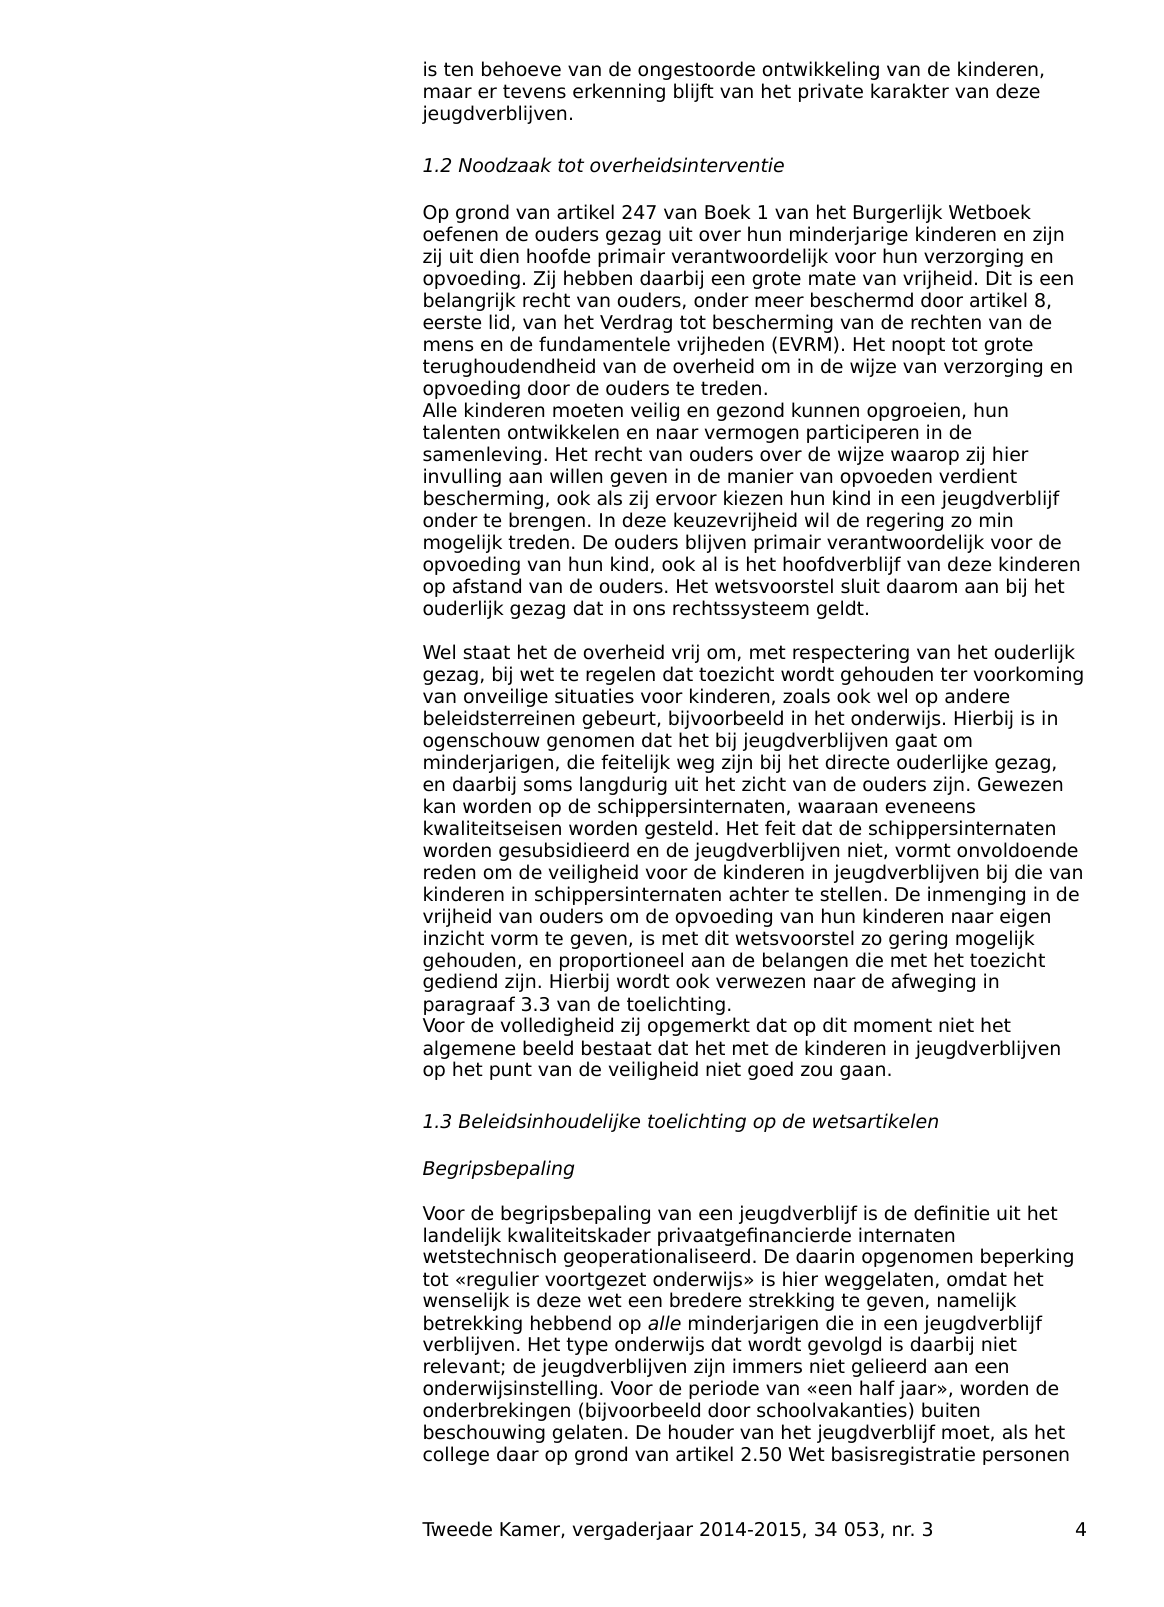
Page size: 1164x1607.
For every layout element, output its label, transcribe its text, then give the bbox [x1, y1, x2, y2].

subtitle 1.2 Noodzaak tot overheidsinterventie [422, 155, 1087, 177]
subtitle Begripsbepaling [422, 1158, 1087, 1180]
text Op grond van artikel 247 van Boek 1 van het Burgerlijk Wetboek oefenen de ouders gezag uit over hun minderjarige kinderen en zijn zij uit dien hoofde primair verantwoordelijk voor hun verzorging en opvoeding. Zij hebben daarbij een grote mate van vrijheid. Dit is een belangrijk recht van ouders, onder meer beschermd door artikel 8, eerste lid, van het Verdrag tot bescherming van de rechten van de mens en de fundamentele vrijheden (EVRM). Het noopt tot grote terughoudendheid van de overheid om in de wijze van verzorging en opvoeding door de ouders te treden. [422, 202, 1087, 400]
text Voor de begripsbepaling van een jeugdverblijf is de definitie uit het landelijk kwaliteitskader privaatgefinancierde internaten wetstechnisch geoperationaliseerd. De daarin opgenomen beperking tot «regulier voortgezet onderwijs» is hier weggelaten, omdat het wenselijk is deze wet een bredere strekking te geven, namelijk betrekking hebbend op alle minderjarigen die in een jeugdverblijf verblijven. Het type onderwijs dat wordt gevolgd is daarbij niet relevant; de jeugdverblijven zijn immers niet gelieerd aan een onderwijsinstelling. Voor de periode van «een half jaar», worden de onderbrekingen (bijvoorbeeld door schoolvakanties) buiten beschouwing gelaten. De houder van het jeugdverblijf moet, als het college daar op grond van artikel 2.50 Wet basisregistratie personen [422, 1202, 1087, 1466]
text is ten behoeve van de ongestoorde ontwikkeling van de kinderen, maar er tevens erkenning blijft van het private karakter van deze jeugdverblijven. [422, 59, 1087, 125]
text Voor de volledigheid zij opgemerkt dat op dit moment niet het algemene beeld bestaat dat het met de kinderen in jeugdverblijven op het punt van de veiligheid niet goed zou gaan. [422, 1015, 1087, 1081]
text Alle kinderen moeten veilig en gezond kunnen opgroeien, hun talenten ontwikkelen en naar vermogen participeren in de samenleving. Het recht van ouders over de wijze waarop zij hier invulling aan willen geven in de manier van opvoeden verdient bescherming, ook als zij ervoor kiezen hun kind in een jeugdverblijf onder te brengen. In deze keuzevrijheid wil de regering zo min mogelijk treden. De ouders blijven primair verantwoordelijk voor de opvoeding van hun kind, ook al is het hoofdverblijf van deze kinderen op afstand van de ouders. Het wetsvoorstel sluit daarom aan bij het ouderlijk gezag dat in ons rechtssysteem geldt. [422, 400, 1087, 619]
subtitle 1.3 Beleidsinhoudelijke toelichting op de wetsartikelen [422, 1111, 1087, 1133]
text Wel staat het de overheid vrij om, met respectering van het ouderlijk gezag, bij wet te regelen dat toezicht wordt gehouden ter voorkoming van onveilige situaties voor kinderen, zoals ook wel op andere beleidsterreinen gebeurt, bijvoorbeeld in het onderwijs. Hierbij is in ogenschouw genomen dat het bij jeugdverblijven gaat om minderjarigen, die feitelijk weg zijn bij het directe ouderlijke gezag, en daarbij soms langdurig uit het zicht van de ouders zijn. Gewezen kan worden op de schippersinternaten, waaraan eveneens kwaliteitseisen worden gesteld. Het feit dat de schippersinternaten worden gesubsidieerd en de jeugdverblijven niet, vormt onvoldoende reden om de veiligheid voor de kinderen in jeugdverblijven bij die van kinderen in schippersinternaten achter te stellen. De inmenging in de vrijheid van ouders om de opvoeding van hun kinderen naar eigen inzicht vorm te geven, is met dit wetsvoorstel zo gering mogelijk gehouden, en proportioneel aan de belangen die met het toezicht gediend zijn. Hierbij wordt ook verwezen naar de afweging in paragraaf 3.3 van de toelichting. [422, 642, 1087, 1015]
